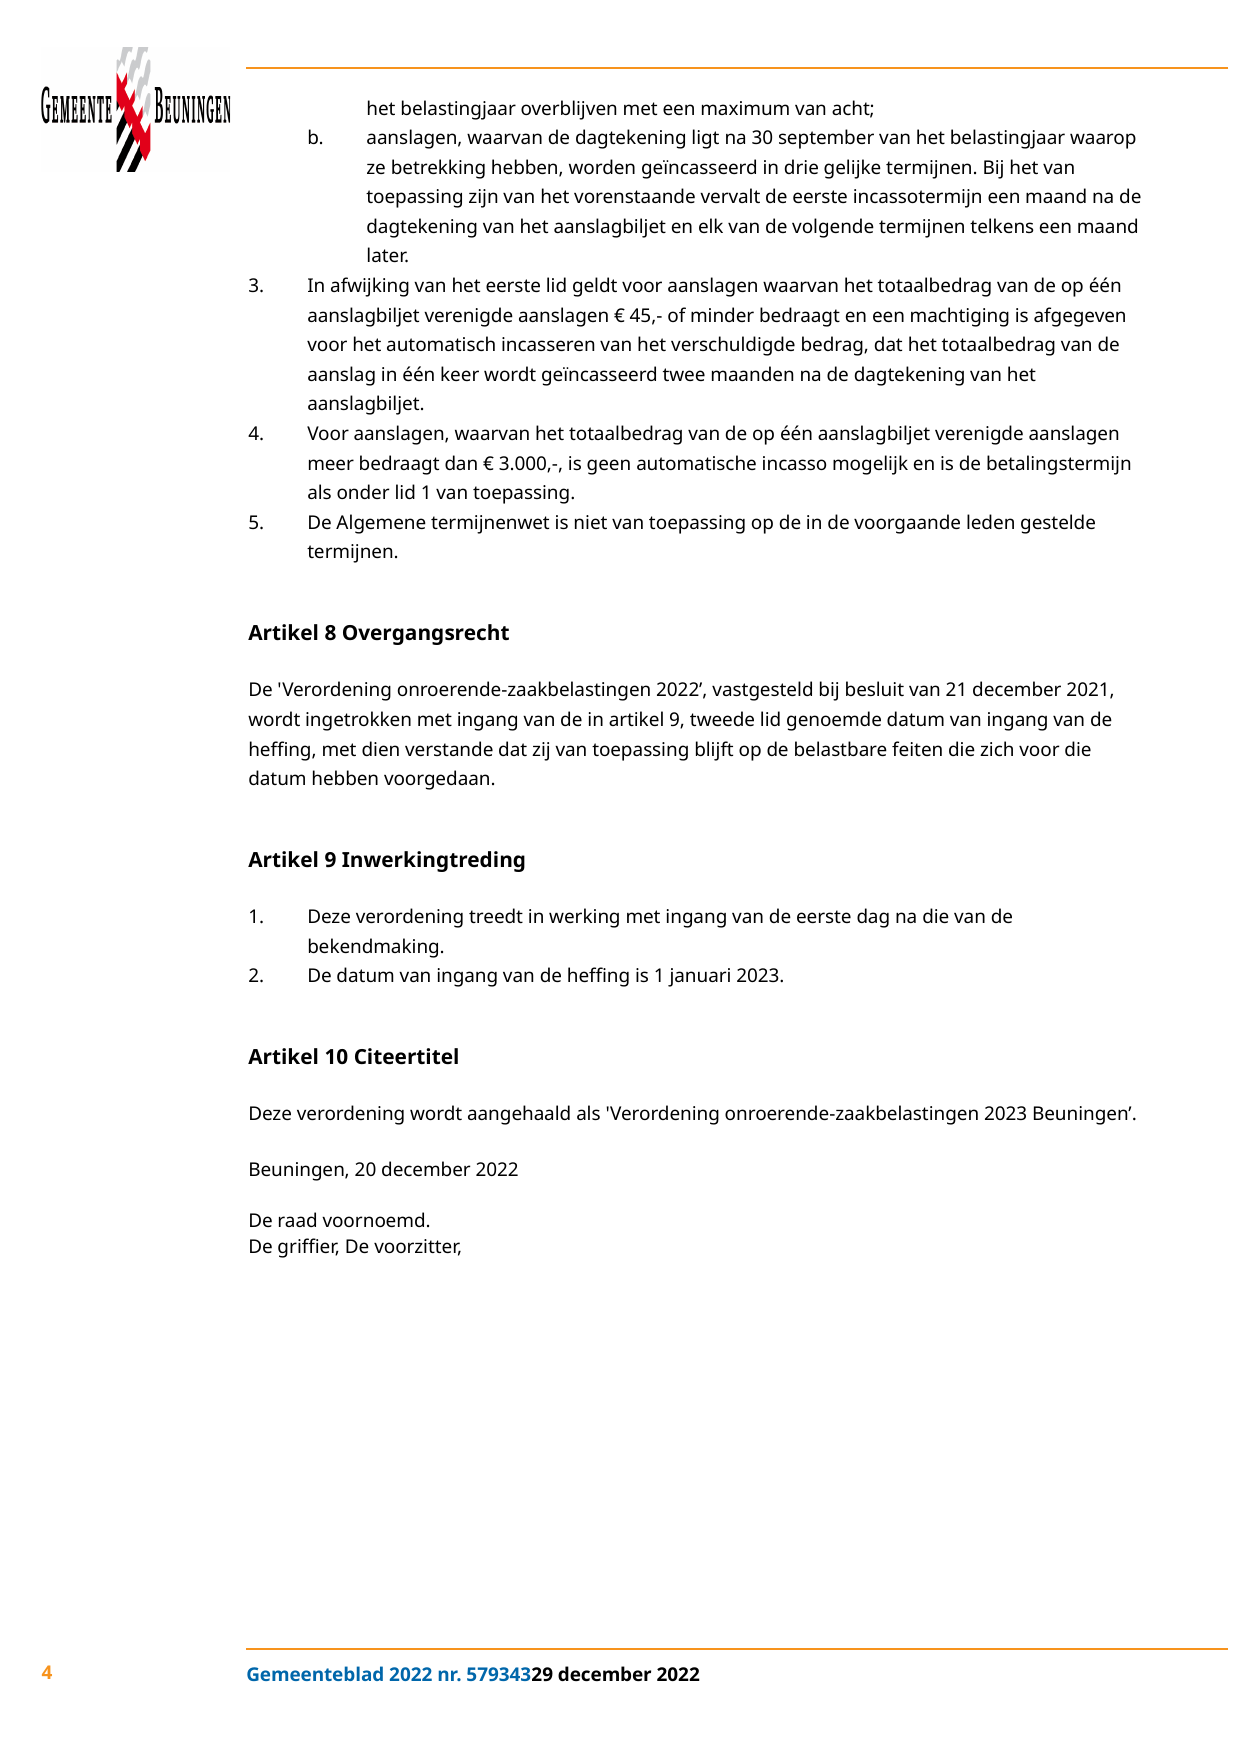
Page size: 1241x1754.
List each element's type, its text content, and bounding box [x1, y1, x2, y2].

text Artikel 10 Citeertitel [248, 1042, 1152, 1071]
list Voor aanslagen, waarvan het totaalbedrag van de op één aanslagbiljet verenigde aanslagen meer bedraagt dan € 3.000,-, is geen automatische incasso mogelijk en is de betalingstermijn als onder lid 1 van toepassing. [248, 420, 1152, 505]
text De 'Verordening onroerende-zaakbelastingen 2022’, vastgesteld bij besluit van 21 december 2021, wordt ingetrokken met ingang van de in artikel 9, tweede lid genoemde datum van ingang van de heffing, met dien verstande dat zij van toepassing blijft op de belastbare feiten die zich voor die datum hebben voorgedaan. [248, 677, 1152, 791]
list het belastingjaar overblijven met een maximum van acht; [307, 95, 1152, 121]
text Artikel 9 Inwerkingtreding [248, 845, 1152, 874]
picture [41, 47, 231, 172]
text Artikel 8 Overgangsrecht [248, 618, 1152, 647]
text Beuningen, 20 december 2022 [248, 1156, 1152, 1182]
text De raad voornoemd. [248, 1207, 1152, 1233]
list De datum van ingang van de heffing is 1 januari 2023. [248, 962, 1152, 988]
list De Algemene termijnenwet is niet van toepassing op de in de voorgaande leden gestelde termijnen. [248, 509, 1152, 564]
list In afwijking van het eerste lid geldt voor aanslagen waarvan het totaalbedrag van de op één aanslagbiljet verenigde aanslagen € 45,- of minder bedraagt en een machtiging is afgegeven voor het automatisch incasseren van het verschuldigde bedrag, dat het totaalbedrag van de aanslag in één keer wordt geïncasseerd twee maanden na de dagtekening van het aanslagbiljet. [248, 272, 1152, 416]
list aanslagen, waarvan de dagtekening ligt na 30 september van het belastingjaar waarop ze betrekking hebben, worden geïncasseerd in drie gelijke termijnen. Bij het van toepassing zijn van het vorenstaande vervalt de eerste incassotermijn een maand na de dagtekening van het aanslagbiljet en elk van de volgende termijnen telkens een maand later. [307, 124, 1152, 268]
text De griffier, De voorzitter, [248, 1233, 1152, 1259]
list Deze verordening treedt in werking met ingang van de eerste dag na die van de bekendmaking. [248, 903, 1152, 959]
text Deze verordening wordt aangehaald als 'Verordening onroerende-zaakbelastingen 2023 Beuningen’. [248, 1101, 1152, 1126]
